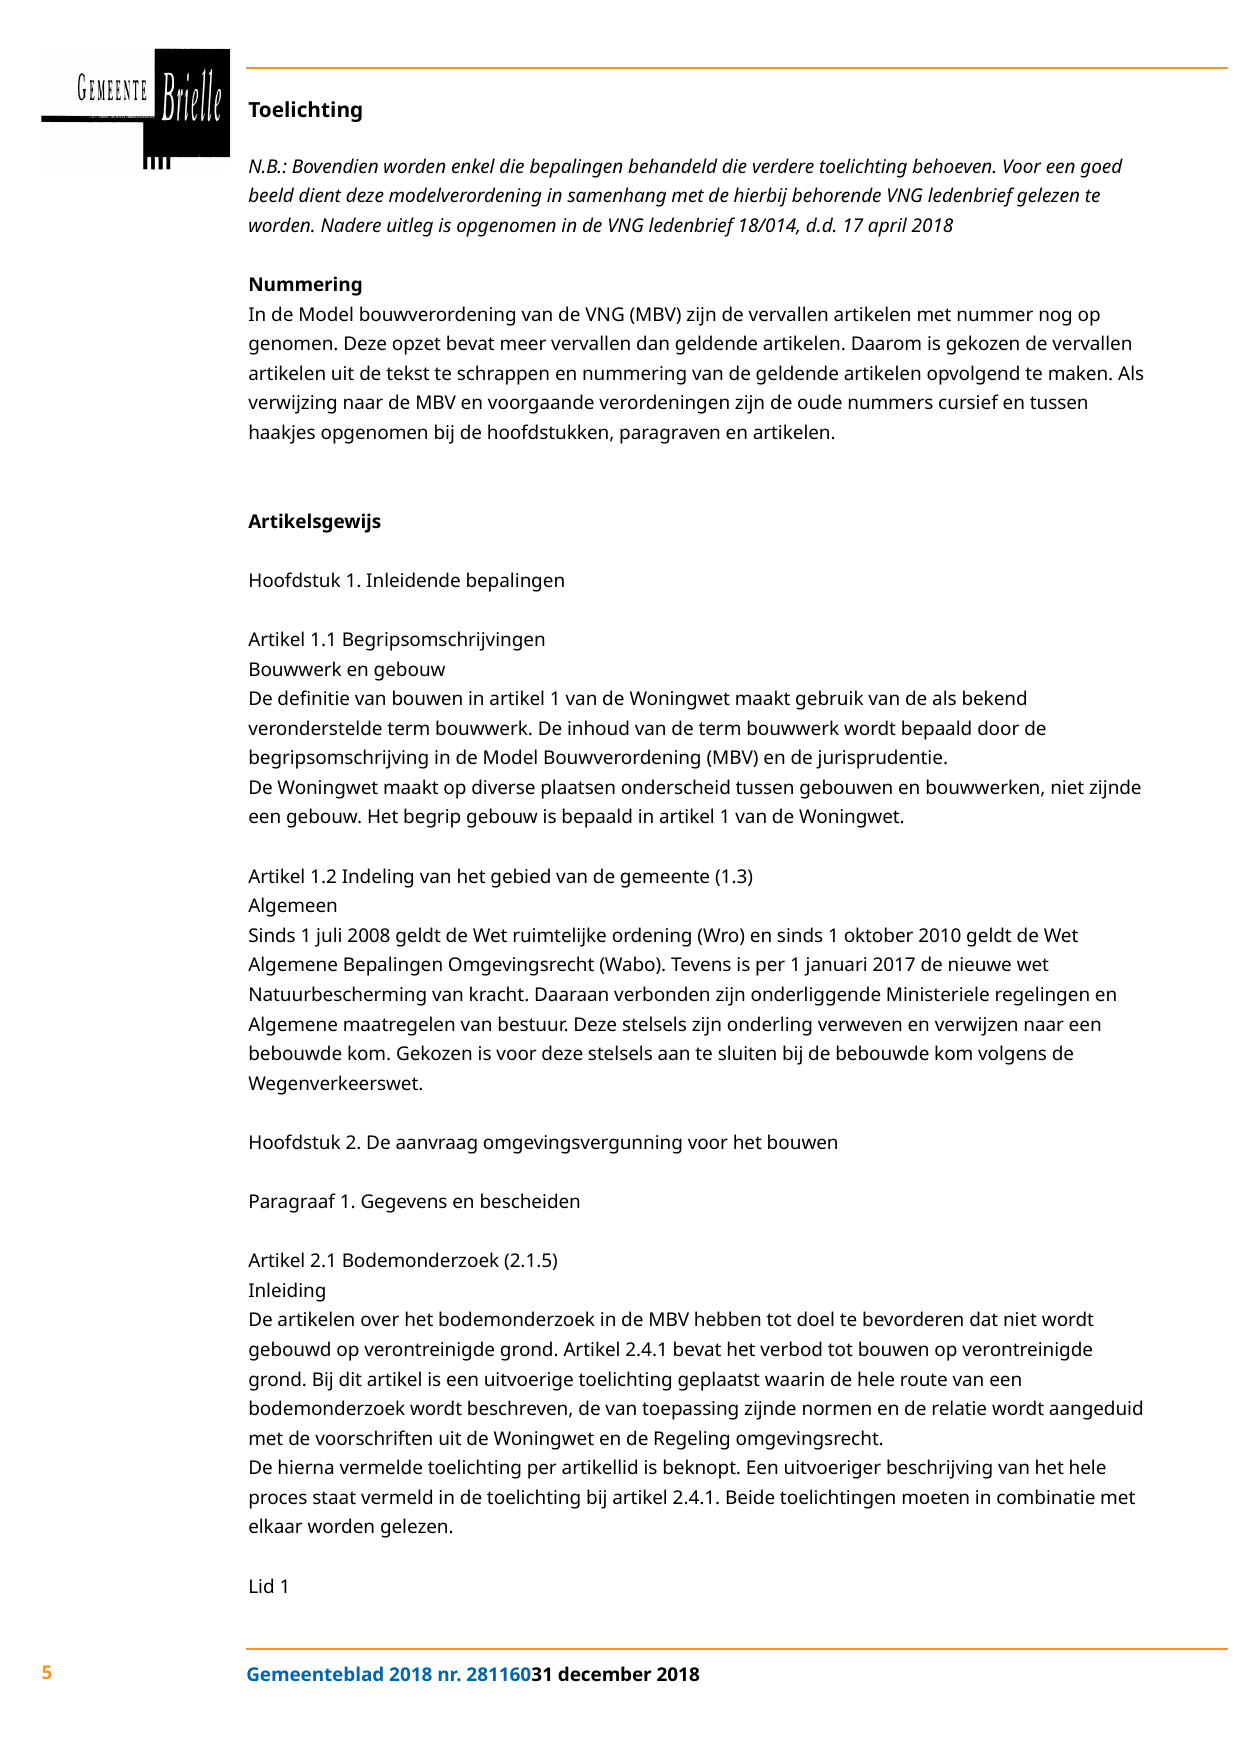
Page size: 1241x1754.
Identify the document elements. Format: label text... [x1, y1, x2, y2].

text Artikel 1.2 Indeling van het gebied van de gemeente (1.3) [248, 863, 1152, 889]
text Toelichting [248, 95, 1152, 123]
text Bouwwerk en gebouw [248, 656, 1152, 682]
text De hierna vermelde toelichting per artikellid is beknopt. Een uitvoeriger beschrijving van het hele proces staat vermeld in de toelichting bij artikel 2.4.1. Beide toelichtingen moeten in combinatie met elkaar worden gelezen. [248, 1454, 1152, 1539]
text De definitie van bouwen in artikel 1 van de Woningwet maakt gebruik van de als bekend veronderstelde term bouwwerk. De inhoud van de term bouwwerk wordt bepaald door de begripsomschrijving in de Model Bouwverordening (MBV) en de jurisprudentie. [248, 685, 1152, 770]
text Algemeen [248, 892, 1152, 918]
text Hoofdstuk 2. De aanvraag omgevingsvergunning voor het bouwen [248, 1129, 1152, 1155]
text Paragraaf 1. Gegevens en bescheiden [248, 1188, 1152, 1214]
text Nummering [248, 271, 1152, 297]
text Lid 1 [248, 1573, 1152, 1599]
text De Woningwet maakt op diverse plaatsen onderscheid tussen gebouwen en bouwwerken, niet zijnde een gebouw. Het begrip gebouw is bepaald in artikel 1 van de Woningwet. [248, 774, 1152, 829]
text Artikel 1.1 Begripsomschrijvingen [248, 626, 1152, 652]
text N.B.: Bovendien worden enkel die bepalingen behandeld die verdere toelichting behoeven. Voor een goed beeld dient deze modelverordening in samenhang met de hierbij behorende VNG ledenbrief gelezen te worden. Nadere uitleg is opgenomen in de VNG ledenbrief 18/014, d.d. 17 april 2018 [248, 153, 1152, 238]
text In de Model bouwverordening van de VNG (MBV) zijn de vervallen artikelen met nummer nog op genomen. Deze opzet bevat meer vervallen dan geldende artikelen. Daarom is gekozen de vervallen artikelen uit de tekst te schrappen en nummering van de geldende artikelen opvolgend te maken. Als verwijzing naar de MBV en voorgaande verordeningen zijn de oude nummers cursief en tussen haakjes opgenomen bij de hoofdstukken, paragraven en artikelen. [248, 301, 1152, 445]
text Artikelsgewijs [248, 508, 1152, 534]
text Inleiding [248, 1277, 1152, 1303]
text Hoofdstuk 1. Inleidende bepalingen [248, 567, 1152, 593]
picture [41, 47, 231, 172]
text Artikel 2.1 Bodemonderzoek (2.1.5) [248, 1247, 1152, 1273]
text De artikelen over het bodemonderzoek in de MBV hebben tot doel te bevorderen dat niet wordt gebouwd op verontreinigde grond. Artikel 2.4.1 bevat het verbod tot bouwen op verontreinigde grond. Bij dit artikel is een uitvoerige toelichting geplaatst waarin de hele route van een bodemonderzoek wordt beschreven, de van toepassing zijnde normen en de relatie wordt aangeduid met de voorschriften uit de Woningwet en de Regeling omgevingsrecht. [248, 1307, 1152, 1451]
text Sinds 1 juli 2008 geldt de Wet ruimtelijke ordening (Wro) en sinds 1 oktober 2010 geldt de Wet Algemene Bepalingen Omgevingsrecht (Wabo). Tevens is per 1 januari 2017 de nieuwe wet Natuurbescherming van kracht. Daaraan verbonden zijn onderliggende Ministeriele regelingen en Algemene maatregelen van bestuur. Deze stelsels zijn onderling verweven en verwijzen naar een bebouwde kom. Gekozen is voor deze stelsels aan te sluiten bij de bebouwde kom volgens de Wegenverkeerswet. [248, 922, 1152, 1096]
